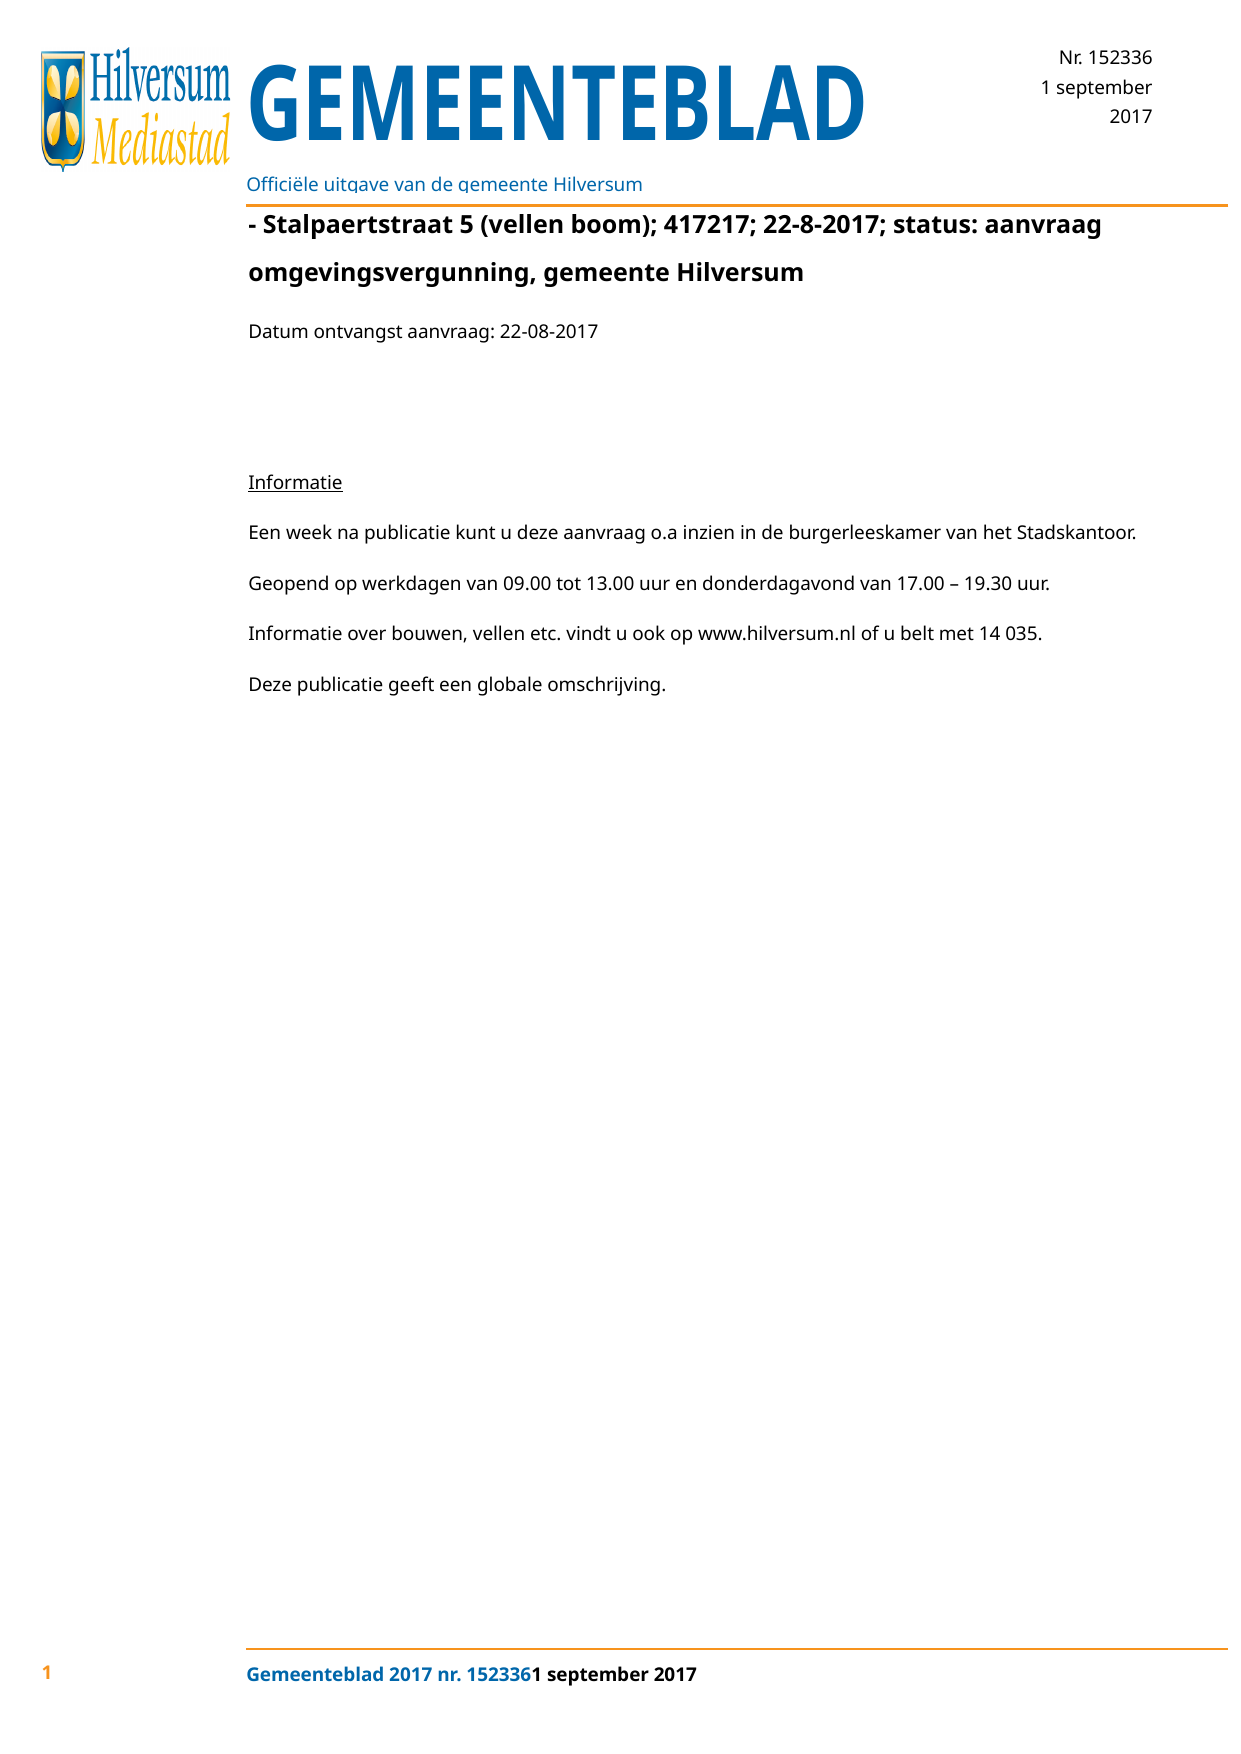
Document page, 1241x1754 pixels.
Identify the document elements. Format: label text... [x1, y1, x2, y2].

text Geopend op werkdagen van 09.00 tot 13.00 uur en donderdagavond van 17.00 – 19.30 uur. [248, 570, 1152, 596]
picture [41, 47, 231, 172]
text Een week na publicatie kunt u deze aanvraag o.a inzien in de burgerleeskamer van het Stadskantoor. [248, 519, 1152, 545]
text - Stalpaertstraat 5 (vellen boom); 417217; 22-8-2017; status: aanvraag omgevingsvergunning, gemeente Hilversum [248, 207, 1152, 288]
text Deze publicatie geeft een globale omschrijving. [248, 671, 1152, 697]
text Informatie over bouwen, vellen etc. vindt u ook op www.hilversum.nl of u belt met 14 035. [248, 620, 1152, 646]
text Informatie [248, 469, 1152, 495]
text Datum ontvangst aanvraag: 22-08-2017 [248, 318, 1152, 344]
